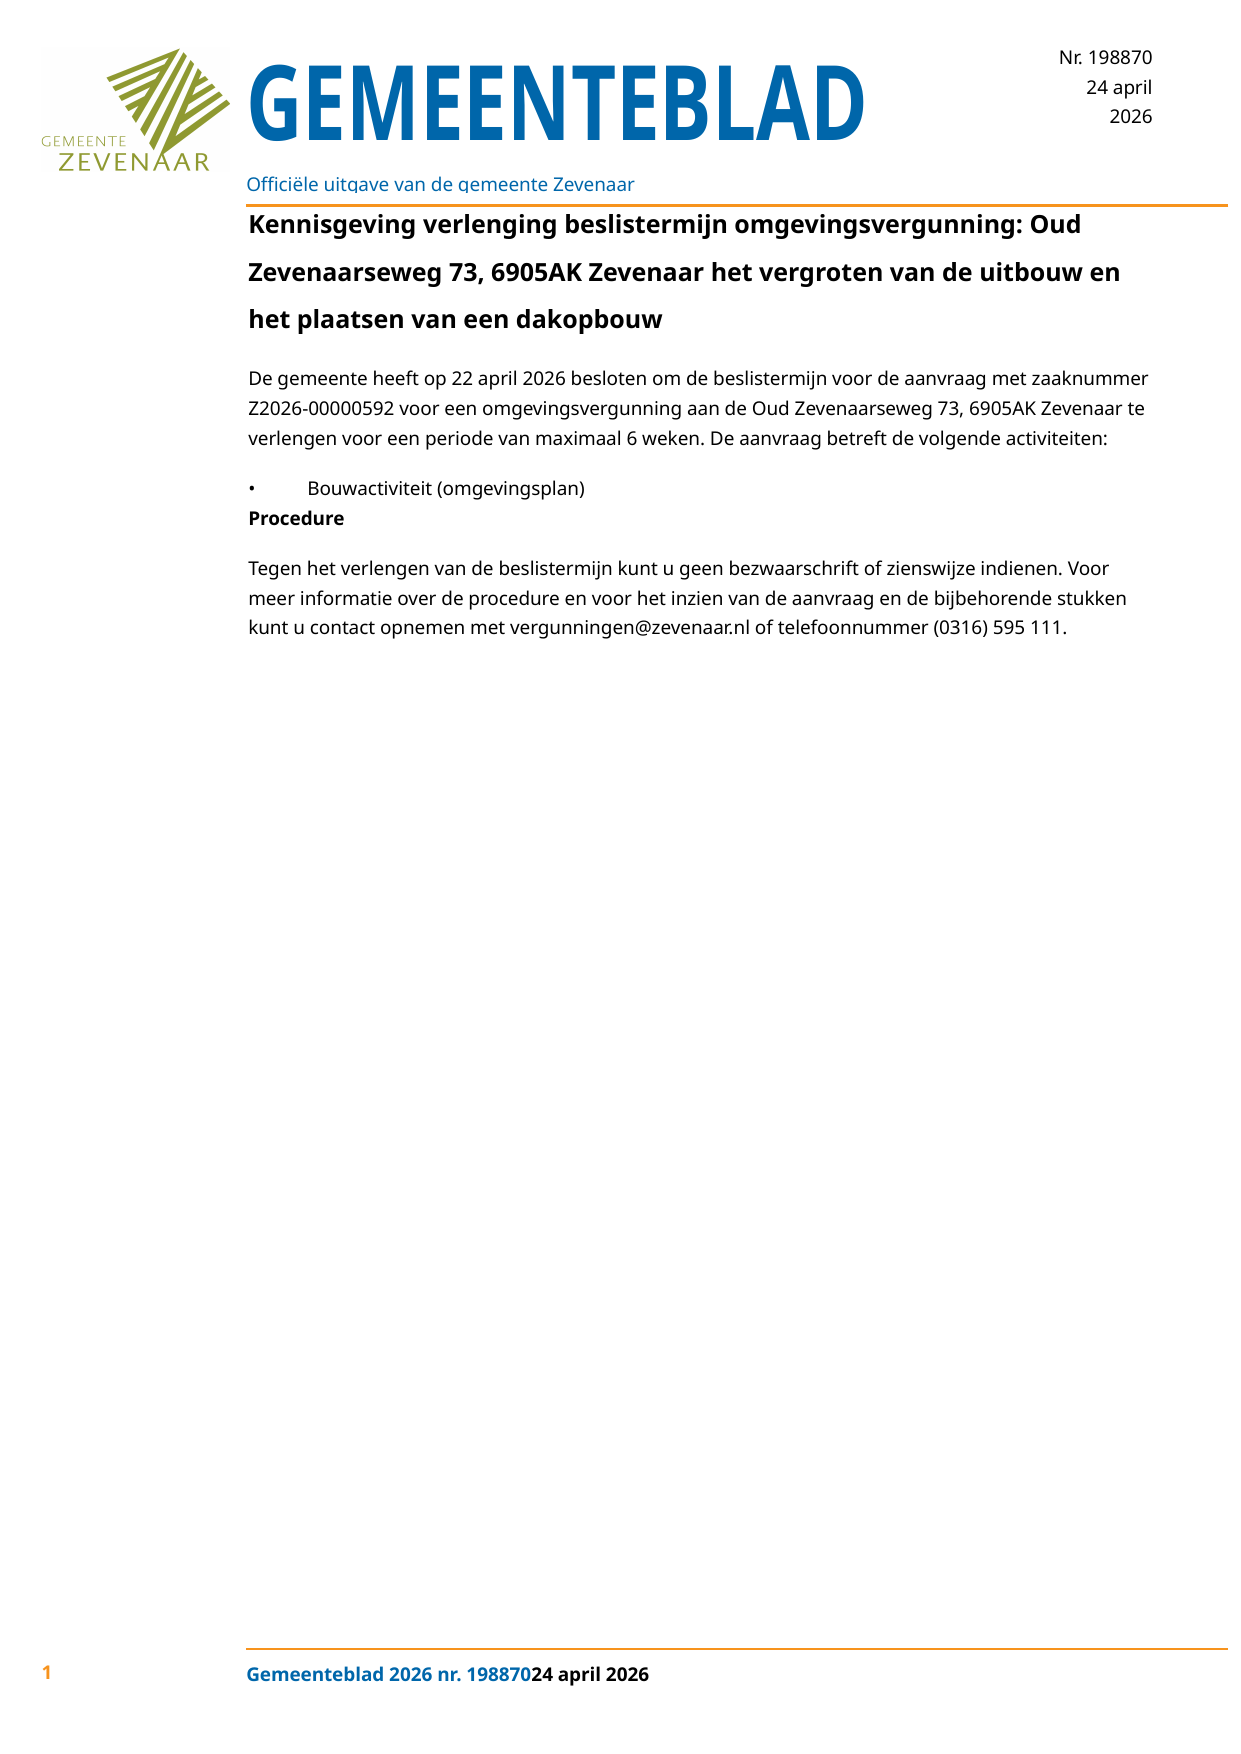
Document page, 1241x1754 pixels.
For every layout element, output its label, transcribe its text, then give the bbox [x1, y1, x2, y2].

text Tegen het verlengen van de beslistermijn kunt u geen bezwaarschrift of zienswijze indienen. Voor meer informatie over de procedure en voor het inzien van de aanvraag en de bijbehorende stukken kunt u contact opnemen met vergunningen@zevenaar.nl of telefoonnummer (0316) 595 111. [248, 555, 1152, 640]
list Bouwactiviteit (omgevingsplan) [248, 475, 1152, 501]
text De gemeente heeft op 22 april 2026 besloten om de beslistermijn voor de aanvraag met zaaknummer Z2026-00000592 voor een omgevingsvergunning aan de Oud Zevenaarseweg 73, 6905AK Zevenaar te verlengen voor een periode van maximaal 6 weken. De aanvraag betreft de volgende activiteiten: [248, 366, 1152, 450]
text Kennisgeving verlenging beslistermijn omgevingsvergunning: Oud Zevenaarseweg 73, 6905AK Zevenaar het vergroten van de uitbouw en het plaatsen van een dakopbouw [248, 207, 1152, 336]
text Procedure [248, 505, 1152, 530]
picture [41, 47, 231, 172]
